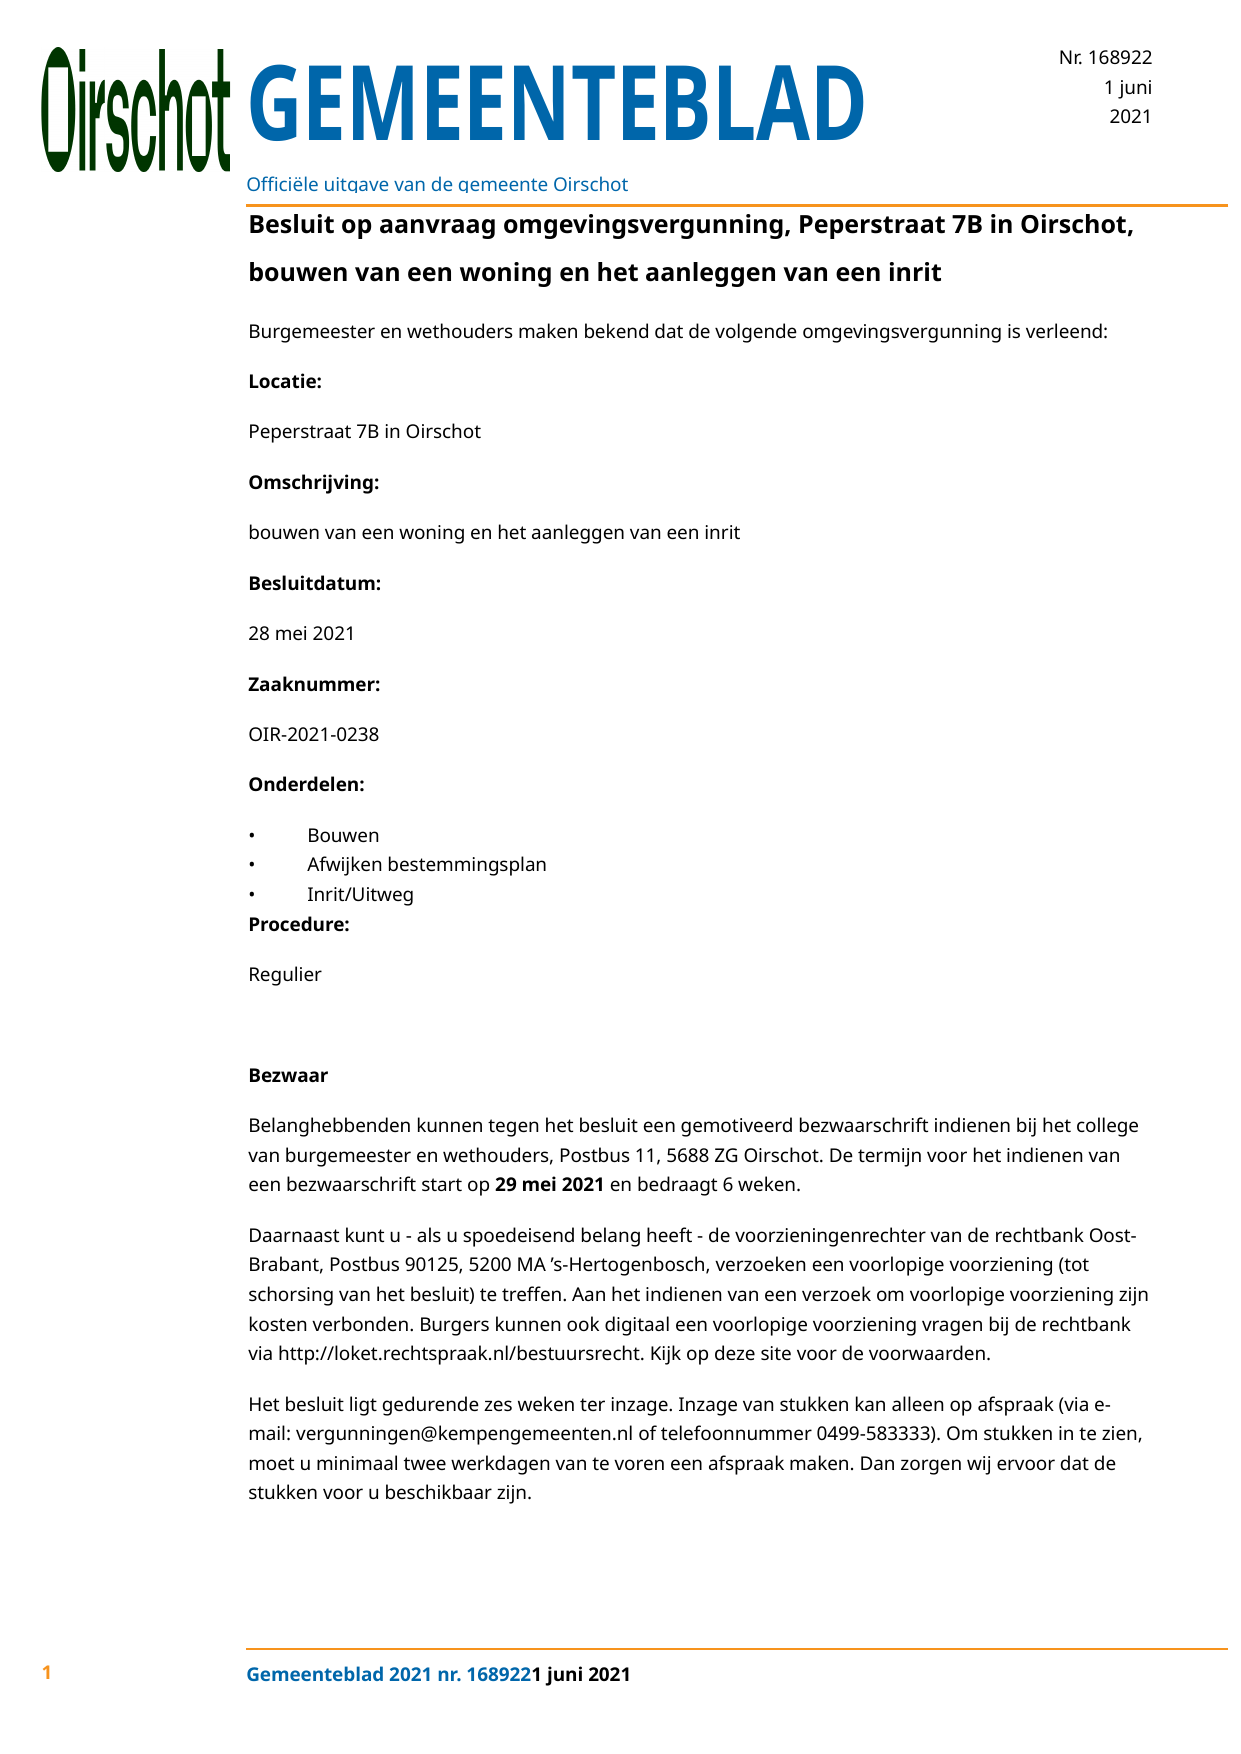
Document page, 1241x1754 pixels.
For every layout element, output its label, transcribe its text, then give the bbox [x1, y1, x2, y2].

text Besluit op aanvraag omgevingsvergunning, Peperstraat 7B in Oirschot, bouwen van een woning en het aanleggen van een inrit [248, 207, 1152, 288]
text bouwen van een woning en het aanleggen van een inrit [248, 519, 1152, 545]
text Daarnaast kunt u - als u spoedeisend belang heeft - de voorzieningenrechter van de rechtbank Oost-Brabant, Postbus 90125, 5200 MA ’s-Hertogenbosch, verzoeken een voorlopige voorziening (tot schorsing van het besluit) te treffen. Aan het indienen van een verzoek om voorlopige voorziening zijn kosten verbonden. Burgers kunnen ook digitaal een voorlopige voorziening vragen bij de rechtbank via http://loket.rechtspraak.nl/bestuursrecht. Kijk op deze site voor de voorwaarden. [248, 1222, 1152, 1366]
text Het besluit ligt gedurende zes weken ter inzage. Inzage van stukken kan alleen op afspraak (via e-mail: vergunningen@kempengemeenten.nl of telefoonnummer 0499-583333). Om stukken in te zien, moet u minimaal twee werkdagen van te voren een afspraak maken. Dan zorgen wij ervoor dat de stukken voor u beschikbaar zijn. [248, 1391, 1152, 1505]
text Besluitdatum: [248, 570, 1152, 596]
list Inrit/Uitweg [248, 881, 1152, 907]
text Locatie: [248, 368, 1152, 394]
text 28 mei 2021 [248, 620, 1152, 646]
text Belanghebbenden kunnen tegen het besluit een gemotiveerd bezwaarschrift indienen bij het college van burgemeester en wethouders, Postbus 11, 5688 ZG Oirschot. De termijn voor het indienen van een bezwaarschrift start op 29 mei 2021 en bedraagt 6 weken. [248, 1112, 1152, 1197]
list Bouwen [248, 822, 1152, 848]
text Bezwaar [248, 1062, 1152, 1088]
text Peperstraat 7B in Oirschot [248, 419, 1152, 444]
text Burgemeester en wethouders maken bekend dat de volgende omgevingsvergunning is verleend: [248, 318, 1152, 344]
text Zaaknummer: [248, 671, 1152, 697]
text Procedure: [248, 911, 1152, 937]
picture [41, 47, 231, 172]
text OIR-2021-0238 [248, 721, 1152, 747]
list Afwijken bestemmingsplan [248, 852, 1152, 877]
text Onderdelen: [248, 772, 1152, 797]
text Omschrijving: [248, 469, 1152, 495]
text Regulier [248, 961, 1152, 987]
